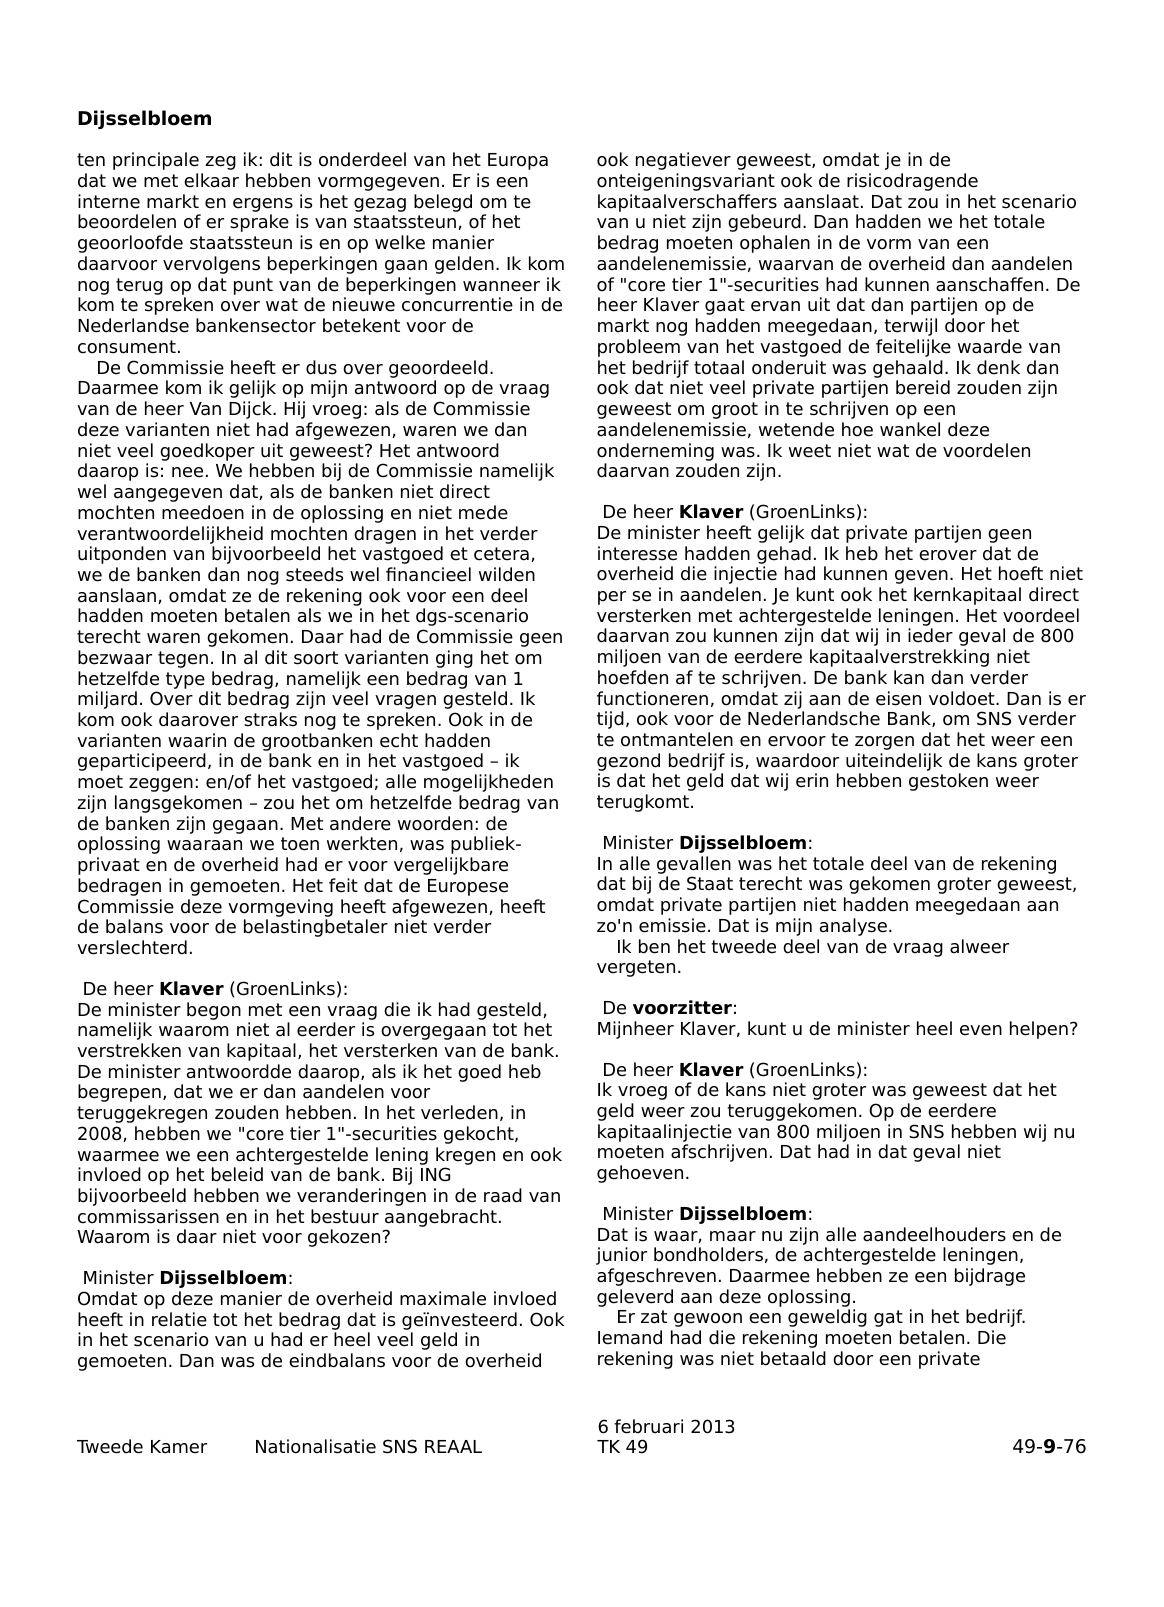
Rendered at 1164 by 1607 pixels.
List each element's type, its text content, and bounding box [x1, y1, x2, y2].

text Minister Dijsselbloem: [596, 1204, 1087, 1224]
text Minister Dijsselbloem: [596, 833, 1087, 853]
text ook negatiever geweest, omdat je in de onteigeningsvariant ook de risicodragende kapitaalverschaffers aanslaat. Dat zou in het scenario van u niet zijn gebeurd. Dan hadden we het totale bedrag moeten ophalen in de vorm van een aandelenemissie, waarvan de overheid dan aandelen of "core tier 1"-securities had kunnen aanschaffen. De heer Klaver gaat ervan uit dat dan partijen op de markt nog hadden meegedaan, terwijl door het probleem van het vastgoed de feitelijke waarde van het bedrijf totaal onderuit was gehaald. Ik denk dan ook dat niet veel private partijen bereid zouden zijn geweest om groot in te schrijven op een aandelenemissie, wetende hoe wankel deze onderneming was. Ik weet niet wat de voordelen daarvan zouden zijn. [596, 150, 1087, 482]
text Ik ben het tweede deel van de vraag alweer vergeten. [596, 936, 1087, 978]
text Dat is waar, maar nu zijn alle aandeelhouders en de junior bondholders, de achtergestelde leningen, afgeschreven. Daarmee hebben ze een bijdrage geleverd aan deze oplossing. [596, 1224, 1087, 1307]
text Omdat op deze manier de overheid maximale invloed heeft in relatie tot het bedrag dat is geïnvesteerd. Ook in het scenario van u had er heel veel geld in gemoeten. Dan was de eindbalans voor de overheid [77, 1289, 567, 1372]
text Minister Dijsselbloem: [77, 1268, 567, 1289]
text Er zat gewoon een geweldig gat in het bedrijf. Iemand had die rekening moeten betalen. Die rekening was niet betaald door een private [596, 1307, 1087, 1369]
text De heer Klaver (GroenLinks): [77, 979, 567, 999]
text Mijnheer Klaver, kunt u de minister heel even helpen? [596, 1019, 1087, 1039]
text De heer Klaver (GroenLinks): [596, 502, 1087, 523]
text De minister heeft gelijk dat private partijen geen interesse hadden gehad. Ik heb het erover dat de overheid die injectie had kunnen geven. Het hoeft niet per se in aandelen. Je kunt ook het kernkapitaal direct versterken met achtergestelde leningen. Het voordeel daarvan zou kunnen zijn dat wij in ieder geval de 800 miljoen van de eerdere kapitaalverstrekking niet hoefden af te schrijven. De bank kan dan verder functioneren, omdat zij aan de eisen voldoet. Dan is er tijd, ook voor de Nederlandsche Bank, om SNS verder te ontmantelen en ervoor te zorgen dat het weer een gezond bedrijf is, waardoor uiteindelijk de kans groter is dat het geld dat wij erin hebben gestoken weer terugkomt. [596, 523, 1087, 813]
text De minister begon met een vraag die ik had gesteld, namelijk waarom niet al eerder is overgegaan tot het verstrekken van kapitaal, het versterken van de bank. De minister antwoordde daarop, als ik het goed heb begrepen, dat we er dan aandelen voor teruggekregen zouden hebben. In het verleden, in 2008, hebben we "core tier 1"-securities gekocht, waarmee we een achtergestelde lening kregen en ook invloed op het beleid van de bank. Bij ING bijvoorbeeld hebben we veranderingen in de raad van commissarissen en in het bestuur aangebracht. Waarom is daar niet voor gekozen? [77, 999, 567, 1248]
text De voorzitter: [596, 998, 1087, 1019]
text ten principale zeg ik: dit is onderdeel van het Europa dat we met elkaar hebben vormgegeven. Er is een interne markt en ergens is het gezag belegd om te beoordelen of er sprake is van staatssteun, of het geoorloofde staatssteun is en op welke manier daarvoor vervolgens beperkingen gaan gelden. Ik kom nog terug op dat punt van de beperkingen wanneer ik kom te spreken over wat de nieuwe concurrentie in de Nederlandse bankensector betekent voor de consument. [77, 150, 567, 357]
text De Commissie heeft er dus over geoordeeld. Daarmee kom ik gelijk op mijn antwoord op de vraag van de heer Van Dijck. Hij vroeg: als de Commissie deze varianten niet had afgewezen, waren we dan niet veel goedkoper uit geweest? Het antwoord daarop is: nee. We hebben bij de Commissie namelijk wel aangegeven dat, als de banken niet direct mochten meedoen in de oplossing en niet mede verantwoordelijkheid mochten dragen in het verder uitponden van bijvoorbeeld het vastgoed et cetera, we de banken dan nog steeds wel financieel wilden aanslaan, omdat ze de rekening ook voor een deel hadden moeten betalen als we in het dgs-scenario terecht waren gekomen. Daar had de Commissie geen bezwaar tegen. In al dit soort varianten ging het om hetzelfde type bedrag, namelijk een bedrag van 1 miljard. Over dit bedrag zijn veel vragen gesteld. Ik kom ook daarover straks nog te spreken. Ook in de varianten waarin de grootbanken echt hadden geparticipeerd, in de bank en in het vastgoed – ik moet zeggen: en/of het vastgoed; alle mogelijkheden zijn langsgekomen – zou het om hetzelfde bedrag van de banken zijn gegaan. Met andere woorden: de oplossing waaraan we toen werkten, was publiek-privaat en de overheid had er voor vergelijkbare bedragen in gemoeten. Het feit dat de Europese Commissie deze vormgeving heeft afgewezen, heeft de balans voor de belastingbetaler niet verder verslechterd. [77, 357, 567, 959]
text Ik vroeg of de kans niet groter was geweest dat het geld weer zou teruggekomen. Op de eerdere kapitaalinjectie van 800 miljoen in SNS hebben wij nu moeten afschrijven. Dat had in dat geval niet gehoeven. [596, 1080, 1087, 1184]
text De heer Klaver (GroenLinks): [596, 1059, 1087, 1080]
text In alle gevallen was het totale deel van de rekening dat bij de Staat terecht was gekomen groter geweest, omdat private partijen niet hadden meegedaan aan zo'n emissie. Dat is mijn analyse. [596, 853, 1087, 936]
